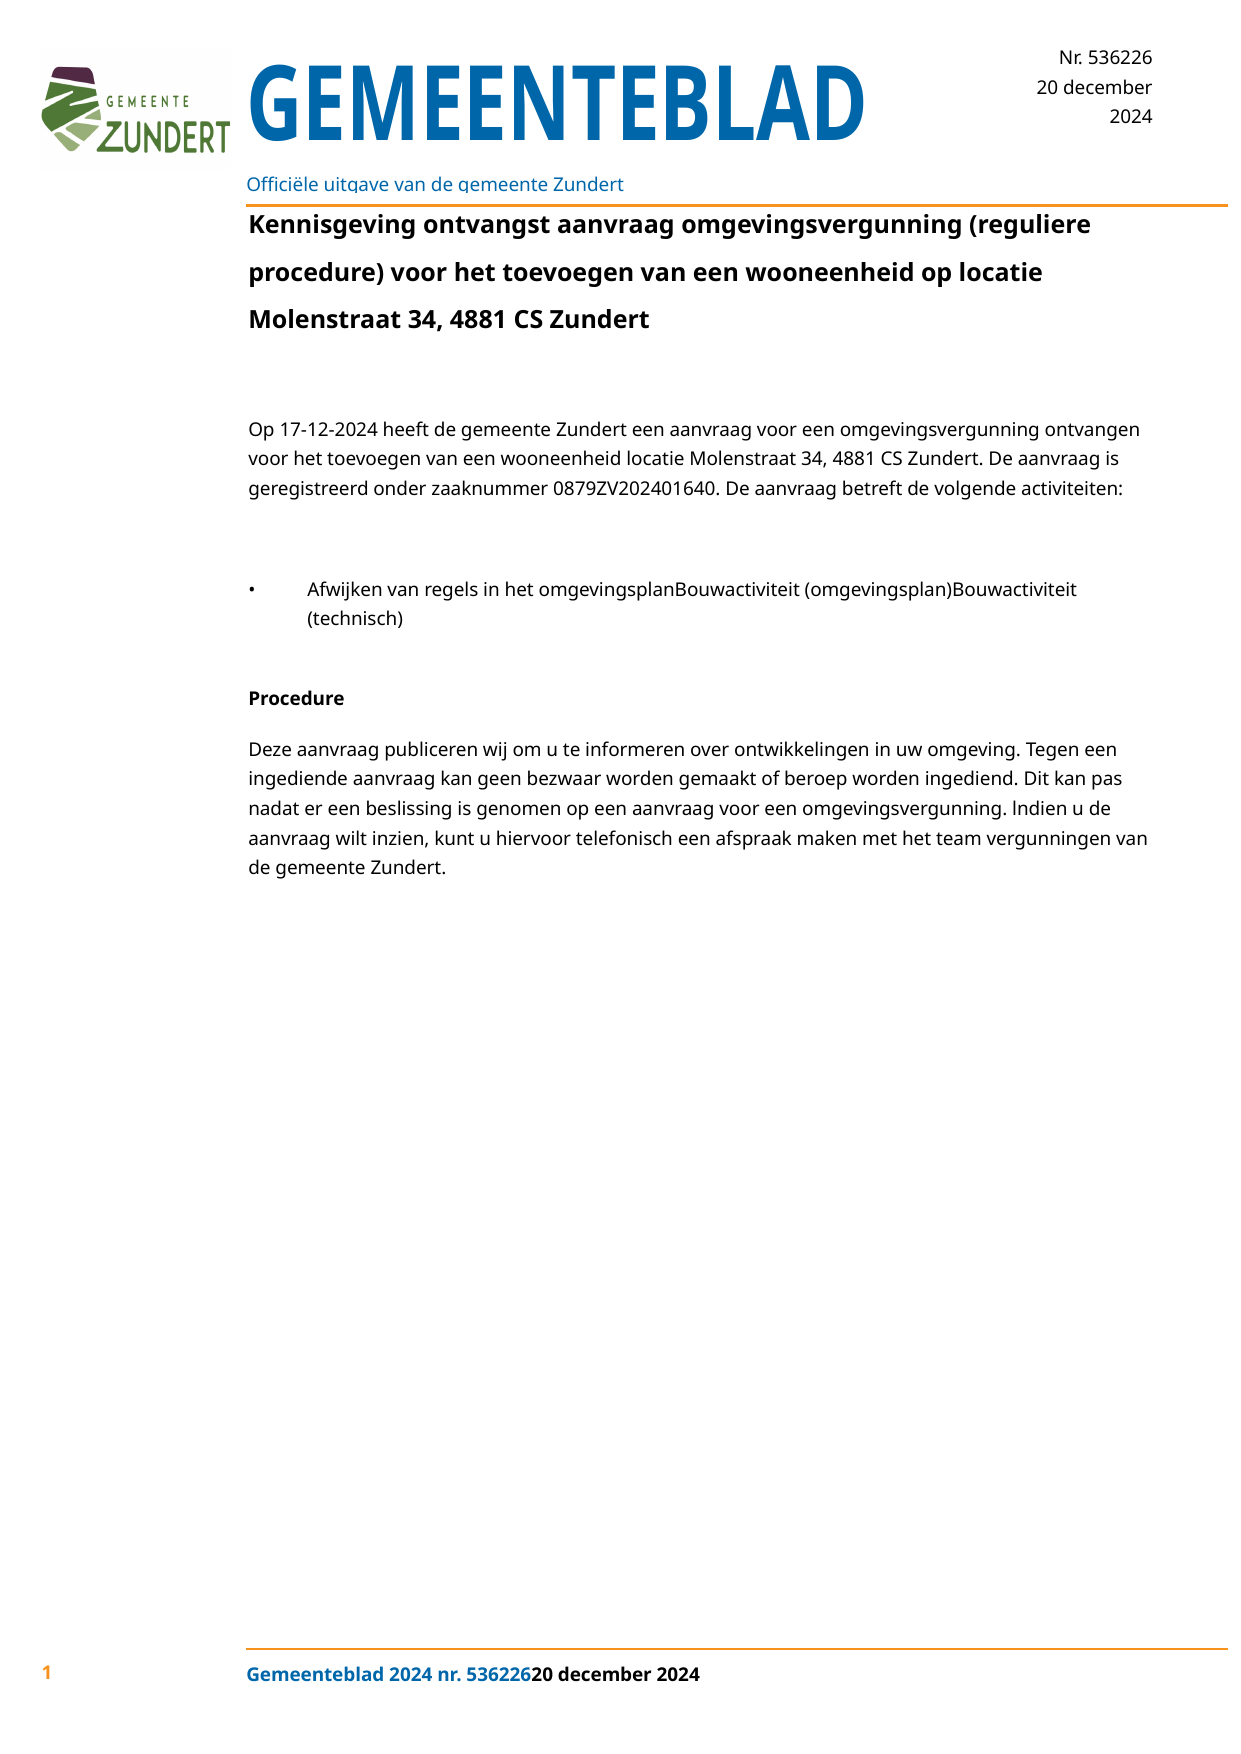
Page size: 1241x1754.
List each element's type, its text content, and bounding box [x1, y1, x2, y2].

picture [41, 47, 231, 172]
list Afwijken van regels in het omgevingsplanBouwactiviteit (omgevingsplan)Bouwactiviteit (technisch) [248, 576, 1152, 631]
text Op 17-12-2024 heeft de gemeente Zundert een aanvraag voor een omgevingsvergunning ontvangen voor het toevoegen van een wooneenheid locatie Molenstraat 34, 4881 CS Zundert. De aanvraag is geregistreerd onder zaaknummer 0879ZV202401640. De aanvraag betreft de volgende activiteiten: [248, 416, 1152, 501]
text Kennisgeving ontvangst aanvraag omgevingsvergunning (reguliere procedure) voor het toevoegen van een wooneenheid op locatie Molenstraat 34, 4881 CS Zundert [248, 207, 1152, 336]
text Procedure [248, 686, 1152, 711]
text Deze aanvraag publiceren wij om u te informeren over ontwikkelingen in uw omgeving. Tegen een ingediende aanvraag kan geen bezwaar worden gemaakt of beroep worden ingediend. Dit kan pas nadat er een beslissing is genomen op een aanvraag voor een omgevingsvergunning. lndien u de aanvraag wilt inzien, kunt u hiervoor telefonisch een afspraak maken met het team vergunningen van de gemeente Zundert. [248, 736, 1152, 880]
